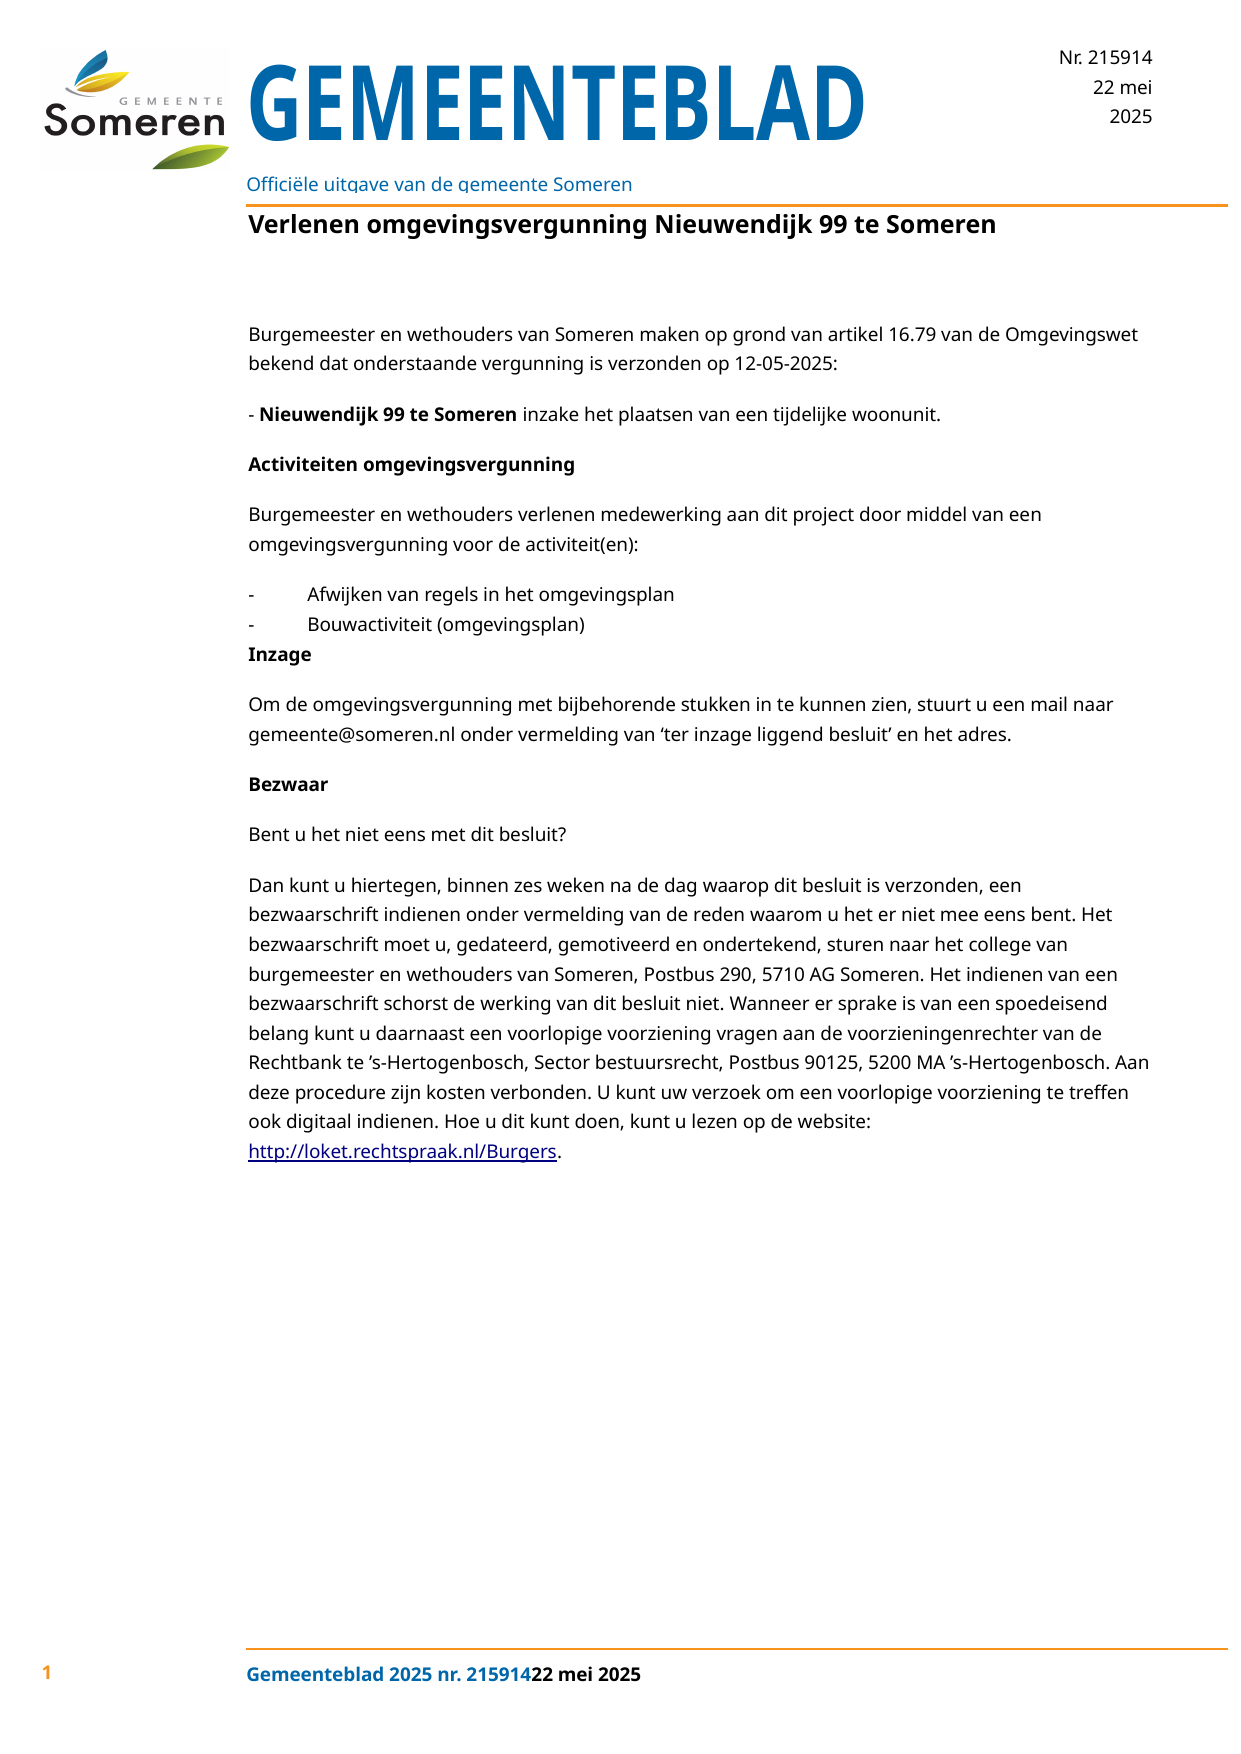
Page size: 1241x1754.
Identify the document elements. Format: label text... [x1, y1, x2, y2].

text Bezwaar [248, 771, 1152, 797]
list Bouwactiviteit (omgevingsplan) [248, 611, 1152, 637]
text Om de omgevingsvergunning met bijbehorende stukken in te kunnen zien, stuurt u een mail naar gemeente@someren.nl onder vermelding van ‘ter inzage liggend besluit’ en het adres. [248, 691, 1152, 746]
text Verlenen omgevingsvergunning Nieuwendijk 99 te Someren [248, 207, 1152, 241]
picture [41, 47, 231, 172]
text Dan kunt u hiertegen, binnen zes weken na de dag waarop dit besluit is verzonden, een bezwaarschrift indienen onder vermelding van de reden waarom u het er niet mee eens bent. Het bezwaarschrift moet u, gedateerd, gemotiveerd en ondertekend, sturen naar het college van burgemeester en wethouders van Someren, Postbus 290, 5710 AG Someren. Het indienen van een bezwaarschrift schorst de werking van dit besluit niet. Wanneer er sprake is van een spoedeisend belang kunt u daarnaast een voorlopige voorziening vragen aan de voorzieningenrechter van de Rechtbank te ’s-Hertogenbosch, Sector bestuursrecht, Postbus 90125, 5200 MA ’s-Hertogenbosch. Aan deze procedure zijn kosten verbonden. U kunt uw verzoek om een voorlopige voorziening te treffen ook digitaal indienen. Hoe u dit kunt doen, kunt u lezen op de website: http://loket.rechtspraak.nl/Burgers. [248, 872, 1152, 1164]
text Inzage [248, 641, 1152, 666]
text - Nieuwendijk 99 te Someren inzake het plaatsen van een tijdelijke woonunit. [248, 401, 1152, 426]
list Afwijken van regels in het omgevingsplan [248, 582, 1152, 607]
text Burgemeester en wethouders verlenen medewerking aan dit project door middel van een omgevingsvergunning voor de activiteit(en): [248, 502, 1152, 557]
text Activiteiten omgevingsvergunning [248, 451, 1152, 477]
text Bent u het niet eens met dit besluit? [248, 822, 1152, 847]
text Burgemeester en wethouders van Someren maken op grond van artikel 16.79 van de Omgevingswet bekend dat onderstaande vergunning is verzonden op 12-05-2025: [248, 321, 1152, 376]
